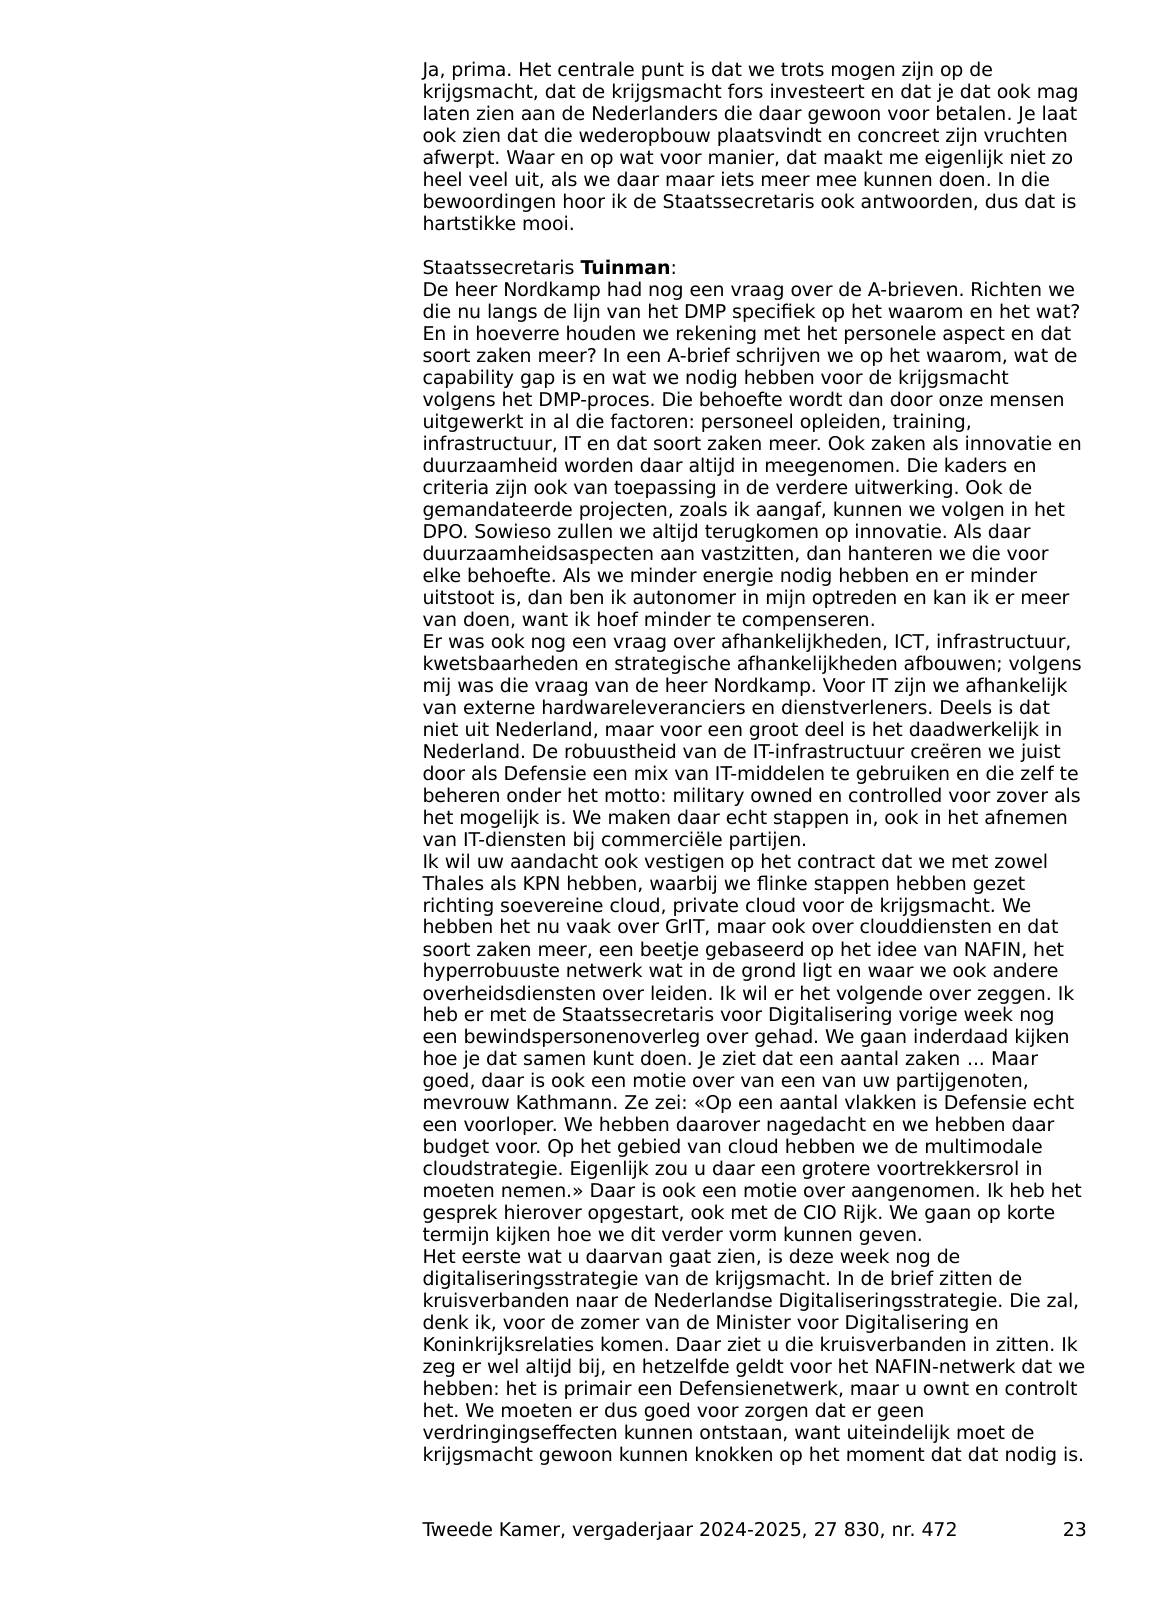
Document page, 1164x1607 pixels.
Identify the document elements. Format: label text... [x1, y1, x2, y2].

text Staatssecretaris Tuinman: [422, 257, 1087, 279]
text Het eerste wat u daarvan gaat zien, is deze week nog de digitaliseringsstrategie van de krijgsmacht. In de brief zitten de kruisverbanden naar de Nederlandse Digitaliseringsstrategie. Die zal, denk ik, voor de zomer van de Minister voor Digitalisering en Koninkrijksrelaties komen. Daar ziet u die kruisverbanden in zitten. Ik zeg er wel altijd bij, en hetzelfde geldt voor het NAFIN-netwerk dat we hebben: het is primair een Defensienetwerk, maar u ownt en controlt het. We moeten er dus goed voor zorgen dat er geen verdringingseffecten kunnen ontstaan, want uiteindelijk moet de krijgsmacht gewoon kunnen knokken op het moment dat dat nodig is. [422, 1246, 1087, 1466]
text Ik wil uw aandacht ook vestigen op het contract dat we met zowel Thales als KPN hebben, waarbij we flinke stappen hebben gezet richting soevereine cloud, private cloud voor de krijgsmacht. We hebben het nu vaak over GrIT, maar ook over clouddiensten en dat soort zaken meer, een beetje gebaseerd op het idee van NAFIN, het hyperrobuuste netwerk wat in de grond ligt en waar we ook andere overheidsdiensten over leiden. Ik wil er het volgende over zeggen. Ik heb er met de Staatssecretaris voor Digitalisering vorige week nog een bewindspersonenoverleg over gehad. We gaan inderdaad kijken hoe je dat samen kunt doen. Je ziet dat een aantal zaken ... Maar goed, daar is ook een motie over van een van uw partijgenoten, mevrouw Kathmann. Ze zei: «Op een aantal vlakken is Defensie echt een voorloper. We hebben daarover nagedacht en we hebben daar budget voor. Op het gebied van cloud hebben we de multimodale cloudstrategie. Eigenlijk zou u daar een grotere voortrekkersrol in moeten nemen.» Daar is ook een motie over aangenomen. Ik heb het gesprek hierover opgestart, ook met de CIO Rijk. We gaan op korte termijn kijken hoe we dit verder vorm kunnen geven. [422, 851, 1087, 1246]
text Er was ook nog een vraag over afhankelijkheden, ICT, infrastructuur, kwetsbaarheden en strategische afhankelijkheden afbouwen; volgens mij was die vraag van de heer Nordkamp. Voor IT zijn we afhankelijk van externe hardwareleveranciers en dienstverleners. Deels is dat niet uit Nederland, maar voor een groot deel is het daadwerkelijk in Nederland. De robuustheid van de IT-infrastructuur creëren we juist door als Defensie een mix van IT-middelen te gebruiken en die zelf te beheren onder het motto: military owned en controlled voor zover als het mogelijk is. We maken daar echt stappen in, ook in het afnemen van IT-diensten bij commerciële partijen. [422, 631, 1087, 851]
text Ja, prima. Het centrale punt is dat we trots mogen zijn op de krijgsmacht, dat de krijgsmacht fors investeert en dat je dat ook mag laten zien aan de Nederlanders die daar gewoon voor betalen. Je laat ook zien dat die wederopbouw plaatsvindt en concreet zijn vruchten afwerpt. Waar en op wat voor manier, dat maakt me eigenlijk niet zo heel veel uit, als we daar maar iets meer mee kunnen doen. In die bewoordingen hoor ik de Staatssecretaris ook antwoorden, dus dat is hartstikke mooi. [422, 59, 1087, 235]
text De heer Nordkamp had nog een vraag over de A-brieven. Richten we die nu langs de lijn van het DMP specifiek op het waarom en het wat? En in hoeverre houden we rekening met het personele aspect en dat soort zaken meer? In een A-brief schrijven we op het waarom, wat de capability gap is en wat we nodig hebben voor de krijgsmacht volgens het DMP-proces. Die behoefte wordt dan door onze mensen uitgewerkt in al die factoren: personeel opleiden, training, infrastructuur, IT en dat soort zaken meer. Ook zaken als innovatie en duurzaamheid worden daar altijd in meegenomen. Die kaders en criteria zijn ook van toepassing in de verdere uitwerking. Ook de gemandateerde projecten, zoals ik aangaf, kunnen we volgen in het DPO. Sowieso zullen we altijd terugkomen op innovatie. Als daar duurzaamheidsaspecten aan vastzitten, dan hanteren we die voor elke behoefte. Als we minder energie nodig hebben en er minder uitstoot is, dan ben ik autonomer in mijn optreden en kan ik er meer van doen, want ik hoef minder te compenseren. [422, 279, 1087, 631]
